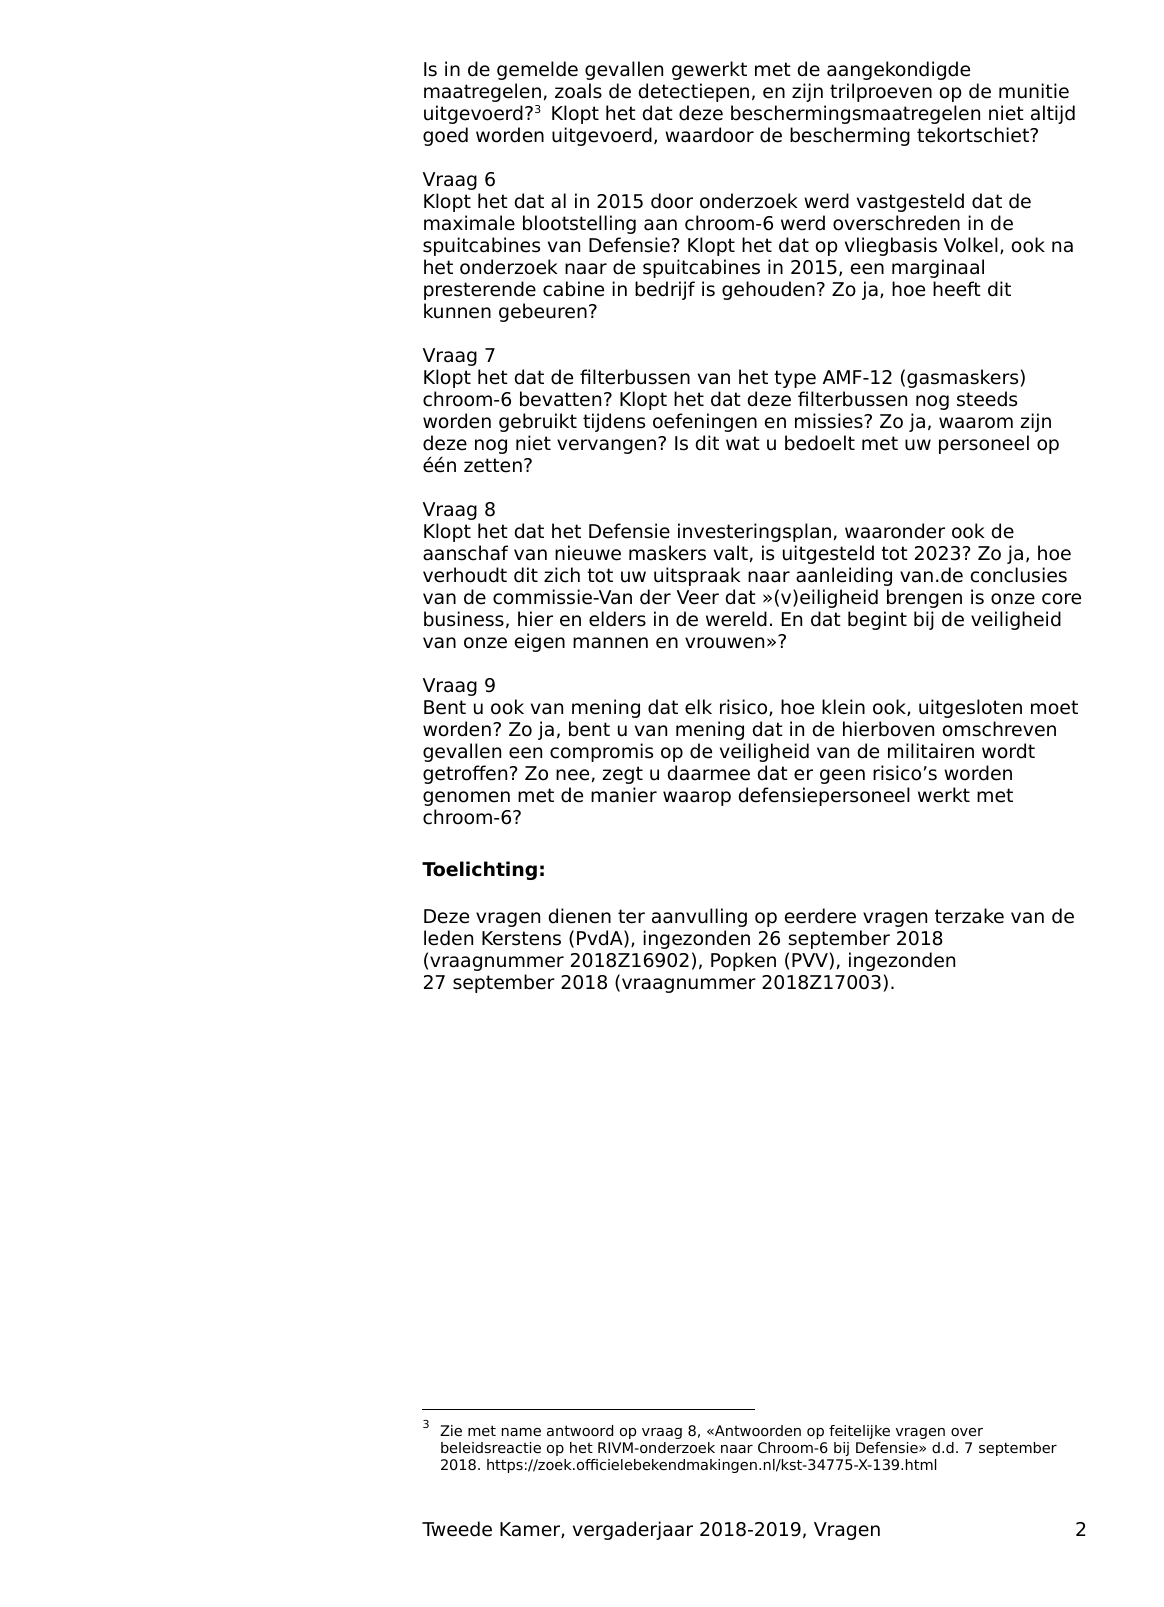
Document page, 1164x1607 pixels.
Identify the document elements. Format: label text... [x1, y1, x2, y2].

text Vraag 7 [422, 345, 1087, 367]
text Deze vragen dienen ter aanvulling op eerdere vragen terzake van de leden Kerstens (PvdA), ingezonden 26 september 2018 (vraagnummer 2018Z16902), Popken (PVV), ingezonden 27 september 2018 (vraagnummer 2018Z17003). [422, 906, 1087, 994]
text Vraag 9 [422, 675, 1087, 697]
text Klopt het dat al in 2015 door onderzoek werd vastgesteld dat de maximale blootstelling aan chroom-6 werd overschreden in de spuitcabines van Defensie? Klopt het dat op vliegbasis Volkel, ook na het onderzoek naar de spuitcabines in 2015, een marginaal presterende cabine in bedrijf is gehouden? Zo ja, hoe heeft dit kunnen gebeuren? [422, 191, 1087, 323]
text Vraag 8 [422, 499, 1087, 521]
subtitle Toelichting: [422, 859, 1087, 881]
text Klopt het dat de filterbussen van het type AMF-12 (gasmaskers) chroom-6 bevatten? Klopt het dat deze filterbussen nog steeds worden gebruikt tijdens oefeningen en missies? Zo ja, waarom zijn deze nog niet vervangen? Is dit wat u bedoelt met uw personeel op één zetten? [422, 367, 1087, 477]
text Vraag 6 [422, 169, 1087, 191]
text Bent u ook van mening dat elk risico, hoe klein ook, uitgesloten moet worden? Zo ja, bent u van mening dat in de hierboven omschreven gevallen een compromis op de veiligheid van de militairen wordt getroffen? Zo nee, zegt u daarmee dat er geen risico’s worden genomen met de manier waarop defensiepersoneel werkt met chroom-6? [422, 697, 1087, 829]
text Zie met name antwoord op vraag 8, «Antwoorden op feitelijke vragen over beleidsreactie op het RIVM-onderzoek naar Chroom-6 bij Defensie» d.d. 7 september 2018. https://zoek.officielebekendmakingen.nl/kst-34775-X-139.html [422, 1418, 1087, 1474]
text Klopt het dat het Defensie investeringsplan, waaronder ook de aanschaf van nieuwe maskers valt, is uitgesteld tot 2023? Zo ja, hoe verhoudt dit zich tot uw uitspraak naar aanleiding van.de conclusies van de commissie-Van der Veer dat »(v)eiligheid brengen is onze core business, hier en elders in de wereld. En dat begint bij de veiligheid van onze eigen mannen en vrouwen»? [422, 521, 1087, 653]
text Is in de gemelde gevallen gewerkt met de aangekondigde maatregelen, zoals de detectiepen, en zijn trilproeven op de munitie uitgevoerd? Klopt het dat deze beschermingsmaatregelen niet altijd goed worden uitgevoerd, waardoor de bescherming tekortschiet? [422, 59, 1087, 147]
